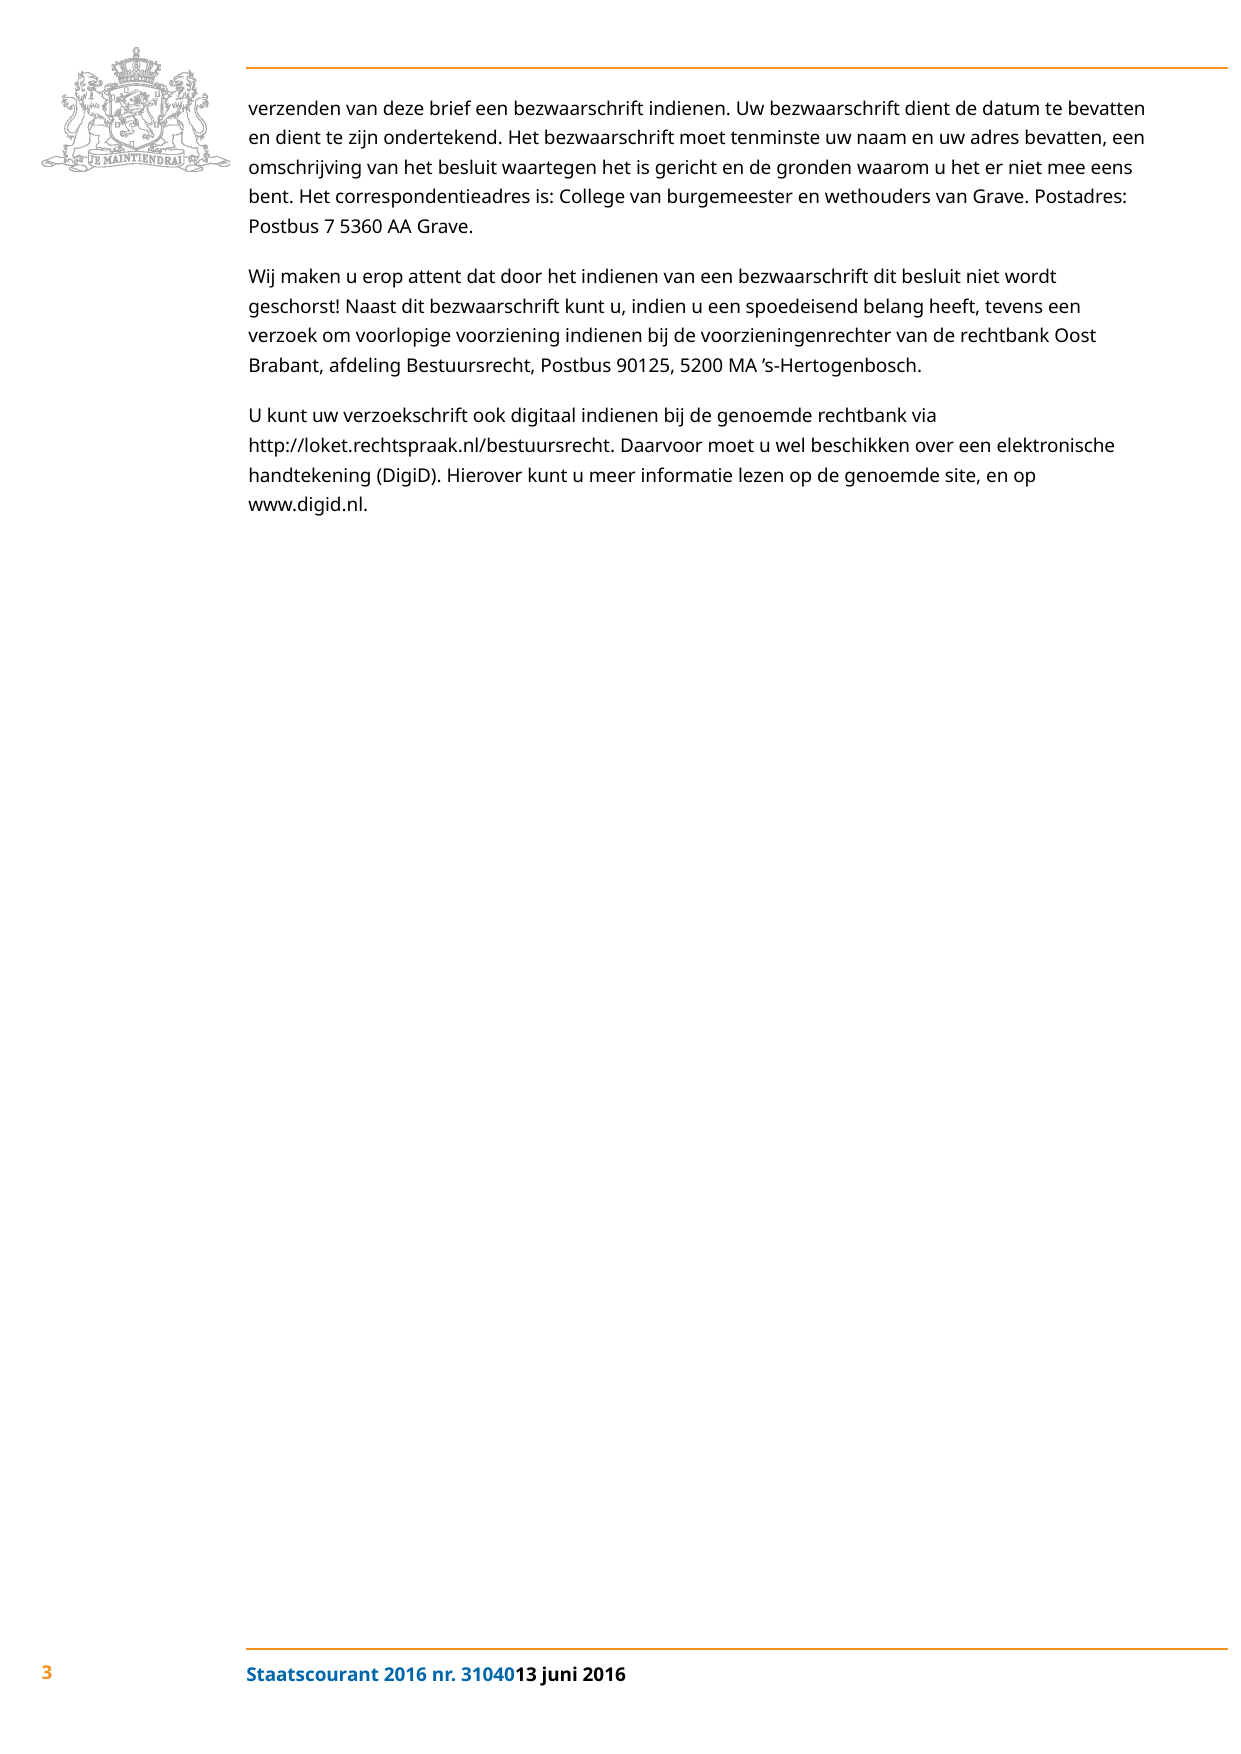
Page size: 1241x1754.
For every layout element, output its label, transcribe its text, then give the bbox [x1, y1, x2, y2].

text verzenden van deze brief een bezwaarschrift indienen. Uw bezwaarschrift dient de datum te bevatten en dient te zijn ondertekend. Het bezwaarschrift moet tenminste uw naam en uw adres bevatten, een omschrijving van het besluit waartegen het is gericht en de gronden waarom u het er niet mee eens bent. Het correspondentieadres is: College van burgemeester en wethouders van Grave. Postadres: Postbus 7 5360 AA Grave. [248, 95, 1152, 239]
picture [41, 47, 231, 172]
text U kunt uw verzoekschrift ook digitaal indienen bij de genoemde rechtbank via http://loket.rechtspraak.nl/bestuursrecht. Daarvoor moet u wel beschikken over een elektronische handtekening (DigiD). Hierover kunt u meer informatie lezen op de genoemde site, en op www.digid.nl. [248, 403, 1152, 517]
text Wij maken u erop attent dat door het indienen van een bezwaarschrift dit besluit niet wordt geschorst! Naast dit bezwaarschrift kunt u, indien u een spoedeisend belang heeft, tevens een verzoek om voorlopige voorziening indienen bij de voorzieningenrechter van de rechtbank Oost Brabant, afdeling Bestuursrecht, Postbus 90125, 5200 MA ’s-Hertogenbosch. [248, 263, 1152, 378]
